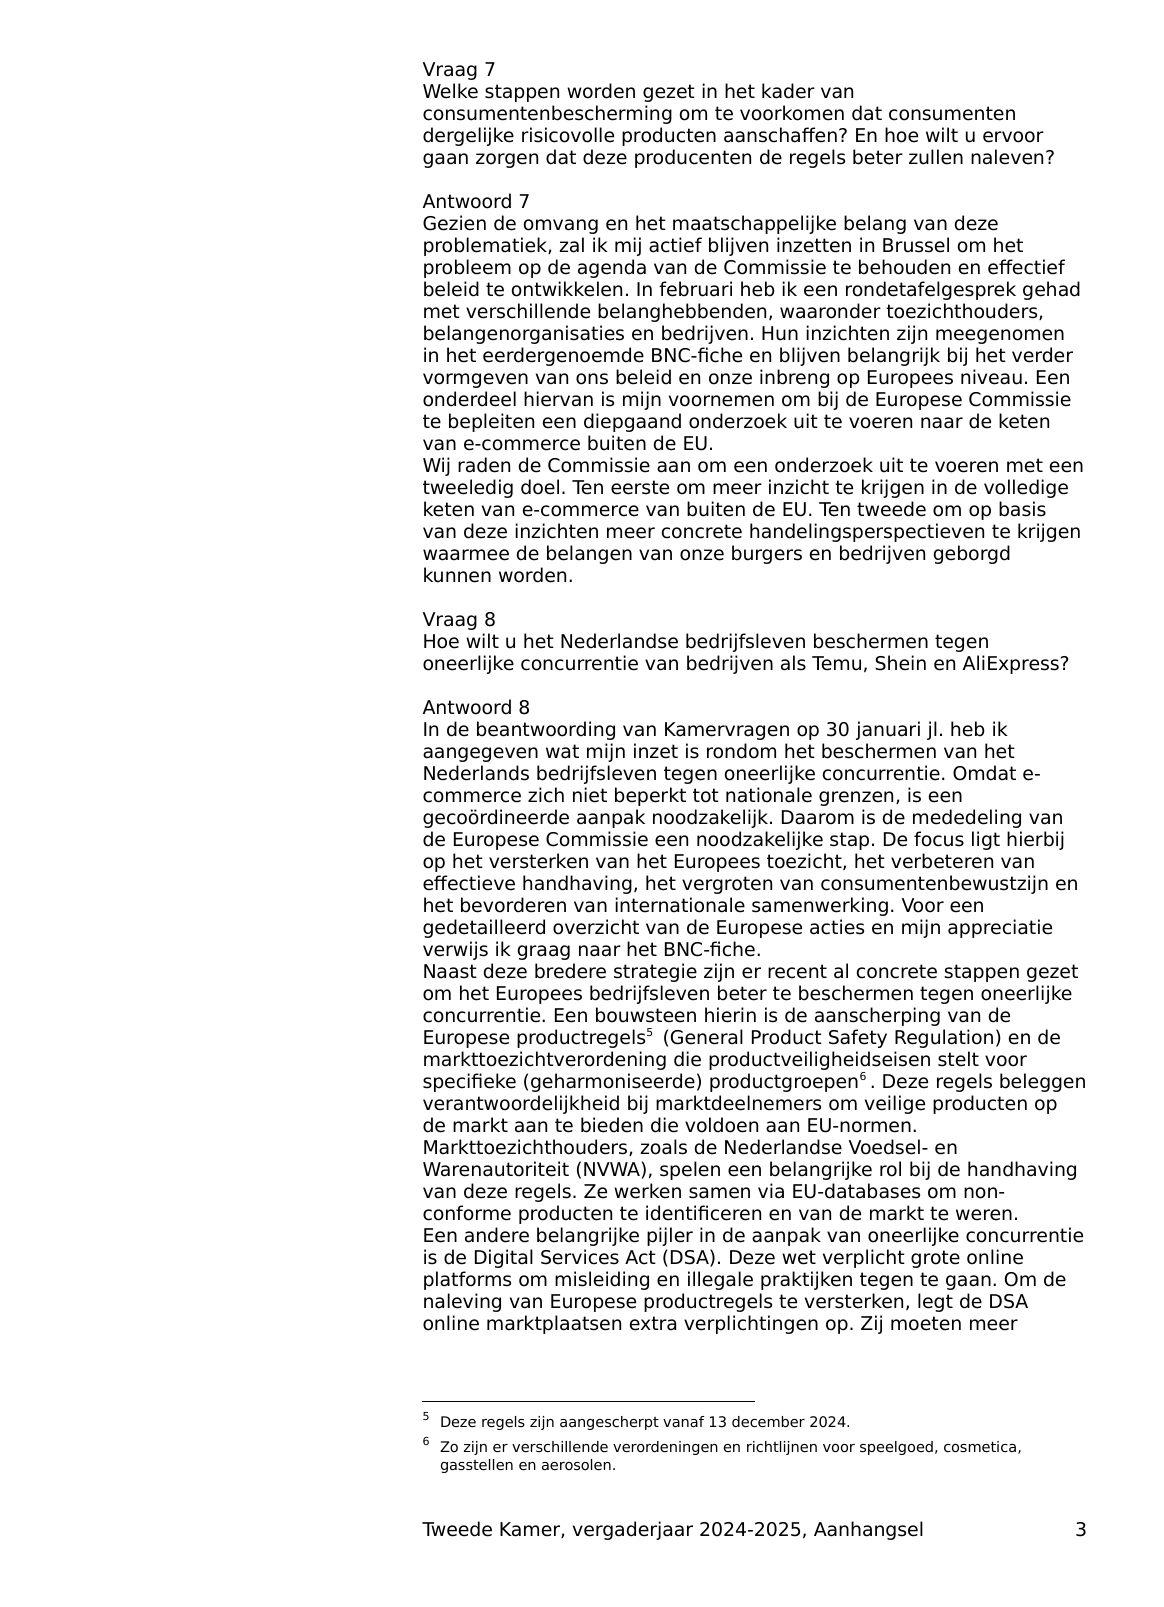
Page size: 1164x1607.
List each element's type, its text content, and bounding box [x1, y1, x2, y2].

text Vraag 8 [422, 609, 1087, 631]
text Antwoord 8 [422, 697, 1087, 719]
text Welke stappen worden gezet in het kader van consumentenbescherming om te voorkomen dat consumenten dergelijke risicovolle producten aanschaffen? En hoe wilt u ervoor gaan zorgen dat deze producenten de regels beter zullen naleven? [422, 81, 1087, 169]
text Antwoord 7 [422, 191, 1087, 213]
text Gezien de omvang en het maatschappelijke belang van deze problematiek, zal ik mij actief blijven inzetten in Brussel om het probleem op de agenda van de Commissie te behouden en effectief beleid te ontwikkelen. In februari heb ik een rondetafelgesprek gehad met verschillende belanghebbenden, waaronder toezichthouders, belangenorganisaties en bedrijven. Hun inzichten zijn meegenomen in het eerdergenoemde BNC-fiche en blijven belangrijk bij het verder vormgeven van ons beleid en onze inbreng op Europees niveau. Een onderdeel hiervan is mijn voornemen om bij de Europese Commissie te bepleiten een diepgaand onderzoek uit te voeren naar de keten van e-commerce buiten de EU. [422, 213, 1087, 455]
text Zo zijn er verschillende verordeningen en richtlijnen voor speelgoed, cosmetica, gasstellen en aerosolen. [422, 1435, 1087, 1474]
text Naast deze bredere strategie zijn er recent al concrete stappen gezet om het Europees bedrijfsleven beter te beschermen tegen oneerlijke concurrentie. Een bouwsteen hierin is de aanscherping van de Europese productregels (General Product Safety Regulation) en de markttoezichtverordening die productveiligheidseisen stelt voor specifieke (geharmoniseerde) productgroepen. Deze regels beleggen verantwoordelijkheid bij marktdeelnemers om veilige producten op de markt aan te bieden die voldoen aan EU-normen. Markttoezichthouders, zoals de Nederlandse Voedsel- en Warenautoriteit (NVWA), spelen een belangrijke rol bij de handhaving van deze regels. Ze werken samen via EU-databases om non-conforme producten te identificeren en van de markt te weren. [422, 961, 1087, 1224]
text Vraag 7 [422, 59, 1087, 81]
text Deze regels zijn aangescherpt vanaf 13 december 2024. [422, 1410, 1087, 1432]
text Een andere belangrijke pijler in de aanpak van oneerlijke concurrentie is de Digital Services Act (DSA). Deze wet verplicht grote online platforms om misleiding en illegale praktijken tegen te gaan. Om de naleving van Europese productregels te versterken, legt de DSA online marktplaatsen extra verplichtingen op. Zij moeten meer [422, 1224, 1087, 1334]
text Hoe wilt u het Nederlandse bedrijfsleven beschermen tegen oneerlijke concurrentie van bedrijven als Temu, Shein en AliExpress? [422, 631, 1087, 675]
text Wij raden de Commissie aan om een onderzoek uit te voeren met een tweeledig doel. Ten eerste om meer inzicht te krijgen in de volledige keten van e-commerce van buiten de EU. Ten tweede om op basis van deze inzichten meer concrete handelingsperspectieven te krijgen waarmee de belangen van onze burgers en bedrijven geborgd kunnen worden. [422, 455, 1087, 587]
text In de beantwoording van Kamervragen op 30 januari jl. heb ik aangegeven wat mijn inzet is rondom het beschermen van het Nederlands bedrijfsleven tegen oneerlijke concurrentie. Omdat e-commerce zich niet beperkt tot nationale grenzen, is een gecoördineerde aanpak noodzakelijk. Daarom is de mededeling van de Europese Commissie een noodzakelijke stap. De focus ligt hierbij op het versterken van het Europees toezicht, het verbeteren van effectieve handhaving, het vergroten van consumentenbewustzijn en het bevorderen van internationale samenwerking. Voor een gedetailleerd overzicht van de Europese acties en mijn appreciatie verwijs ik graag naar het BNC-fiche. [422, 719, 1087, 961]
